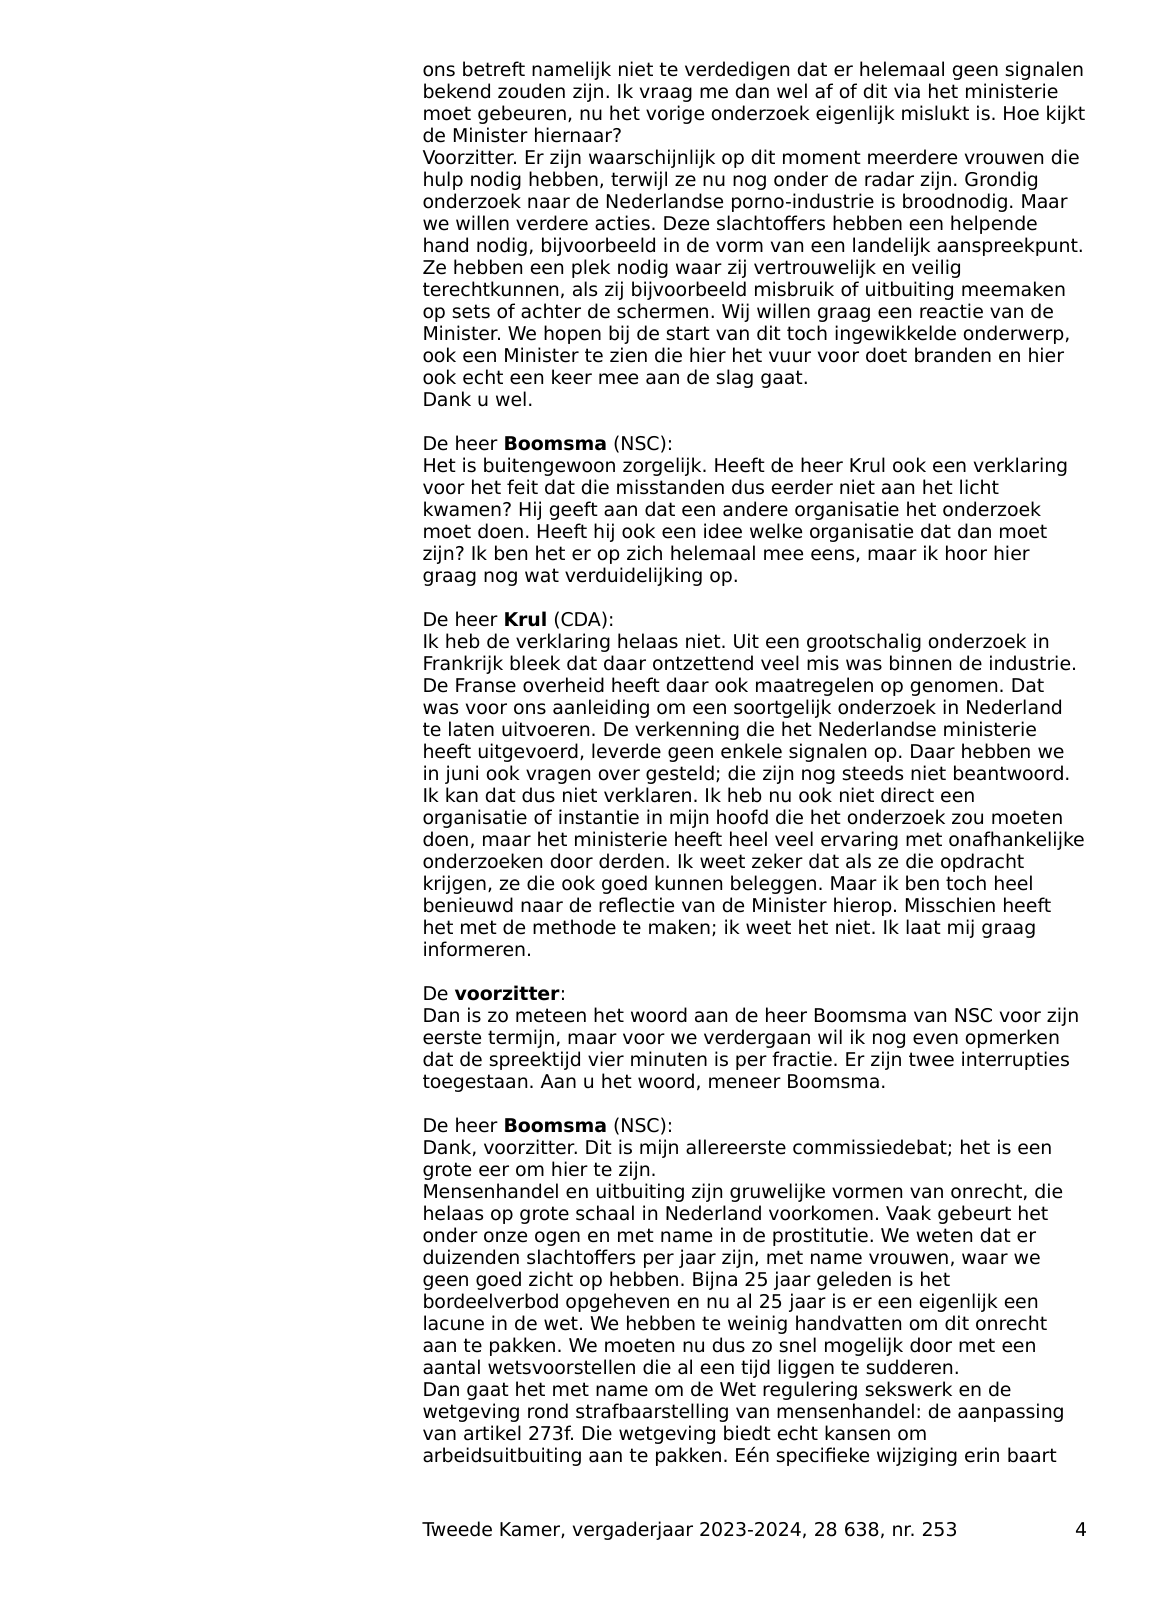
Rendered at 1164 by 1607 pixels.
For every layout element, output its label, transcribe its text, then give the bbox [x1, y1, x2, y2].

text Voorzitter. Er zijn waarschijnlijk op dit moment meerdere vrouwen die hulp nodig hebben, terwijl ze nu nog onder de radar zijn. Grondig onderzoek naar de Nederlandse porno-industrie is broodnodig. Maar we willen verdere acties. Deze slachtoffers hebben een helpende hand nodig, bijvoorbeeld in de vorm van een landelijk aanspreekpunt. Ze hebben een plek nodig waar zij vertrouwelijk en veilig terechtkunnen, als zij bijvoorbeeld misbruik of uitbuiting meemaken op sets of achter de schermen. Wij willen graag een reactie van de Minister. We hopen bij de start van dit toch ingewikkelde onderwerp, ook een Minister te zien die hier het vuur voor doet branden en hier ook echt een keer mee aan de slag gaat. [422, 147, 1087, 389]
text Dank u wel. [422, 389, 1087, 411]
text ons betreft namelijk niet te verdedigen dat er helemaal geen signalen bekend zouden zijn. Ik vraag me dan wel af of dit via het ministerie moet gebeuren, nu het vorige onderzoek eigenlijk mislukt is. Hoe kijkt de Minister hiernaar? [422, 59, 1087, 147]
text De heer Boomsma (NSC): [422, 1115, 1087, 1137]
text De heer Krul (CDA): [422, 609, 1087, 631]
text Ik heb de verklaring helaas niet. Uit een grootschalig onderzoek in Frankrijk bleek dat daar ontzettend veel mis was binnen de industrie. De Franse overheid heeft daar ook maatregelen op genomen. Dat was voor ons aanleiding om een soortgelijk onderzoek in Nederland te laten uitvoeren. De verkenning die het Nederlandse ministerie heeft uitgevoerd, leverde geen enkele signalen op. Daar hebben we in juni ook vragen over gesteld; die zijn nog steeds niet beantwoord. Ik kan dat dus niet verklaren. Ik heb nu ook niet direct een organisatie of instantie in mijn hoofd die het onderzoek zou moeten doen, maar het ministerie heeft heel veel ervaring met onafhankelijke onderzoeken door derden. Ik weet zeker dat als ze die opdracht krijgen, ze die ook goed kunnen beleggen. Maar ik ben toch heel benieuwd naar de reflectie van de Minister hierop. Misschien heeft het met de methode te maken; ik weet het niet. Ik laat mij graag informeren. [422, 631, 1087, 961]
text Dank, voorzitter. Dit is mijn allereerste commissiedebat; het is een grote eer om hier te zijn. [422, 1137, 1087, 1181]
text Het is buitengewoon zorgelijk. Heeft de heer Krul ook een verklaring voor het feit dat die misstanden dus eerder niet aan het licht kwamen? Hij geeft aan dat een andere organisatie het onderzoek moet doen. Heeft hij ook een idee welke organisatie dat dan moet zijn? Ik ben het er op zich helemaal mee eens, maar ik hoor hier graag nog wat verduidelijking op. [422, 455, 1087, 587]
text Dan gaat het met name om de Wet regulering sekswerk en de wetgeving rond strafbaarstelling van mensenhandel: de aanpassing van artikel 273f. Die wetgeving biedt echt kansen om arbeidsuitbuiting aan te pakken. Eén specifieke wijziging erin baart [422, 1379, 1087, 1467]
text De voorzitter: [422, 983, 1087, 1005]
text De heer Boomsma (NSC): [422, 433, 1087, 455]
text Dan is zo meteen het woord aan de heer Boomsma van NSC voor zijn eerste termijn, maar voor we verdergaan wil ik nog even opmerken dat de spreektijd vier minuten is per fractie. Er zijn twee interrupties toegestaan. Aan u het woord, meneer Boomsma. [422, 1005, 1087, 1093]
text Mensenhandel en uitbuiting zijn gruwelijke vormen van onrecht, die helaas op grote schaal in Nederland voorkomen. Vaak gebeurt het onder onze ogen en met name in de prostitutie. We weten dat er duizenden slachtoffers per jaar zijn, met name vrouwen, waar we geen goed zicht op hebben. Bijna 25 jaar geleden is het bordeelverbod opgeheven en nu al 25 jaar is er een eigenlijk een lacune in de wet. We hebben te weinig handvatten om dit onrecht aan te pakken. We moeten nu dus zo snel mogelijk door met een aantal wetsvoorstellen die al een tijd liggen te sudderen. [422, 1181, 1087, 1379]
